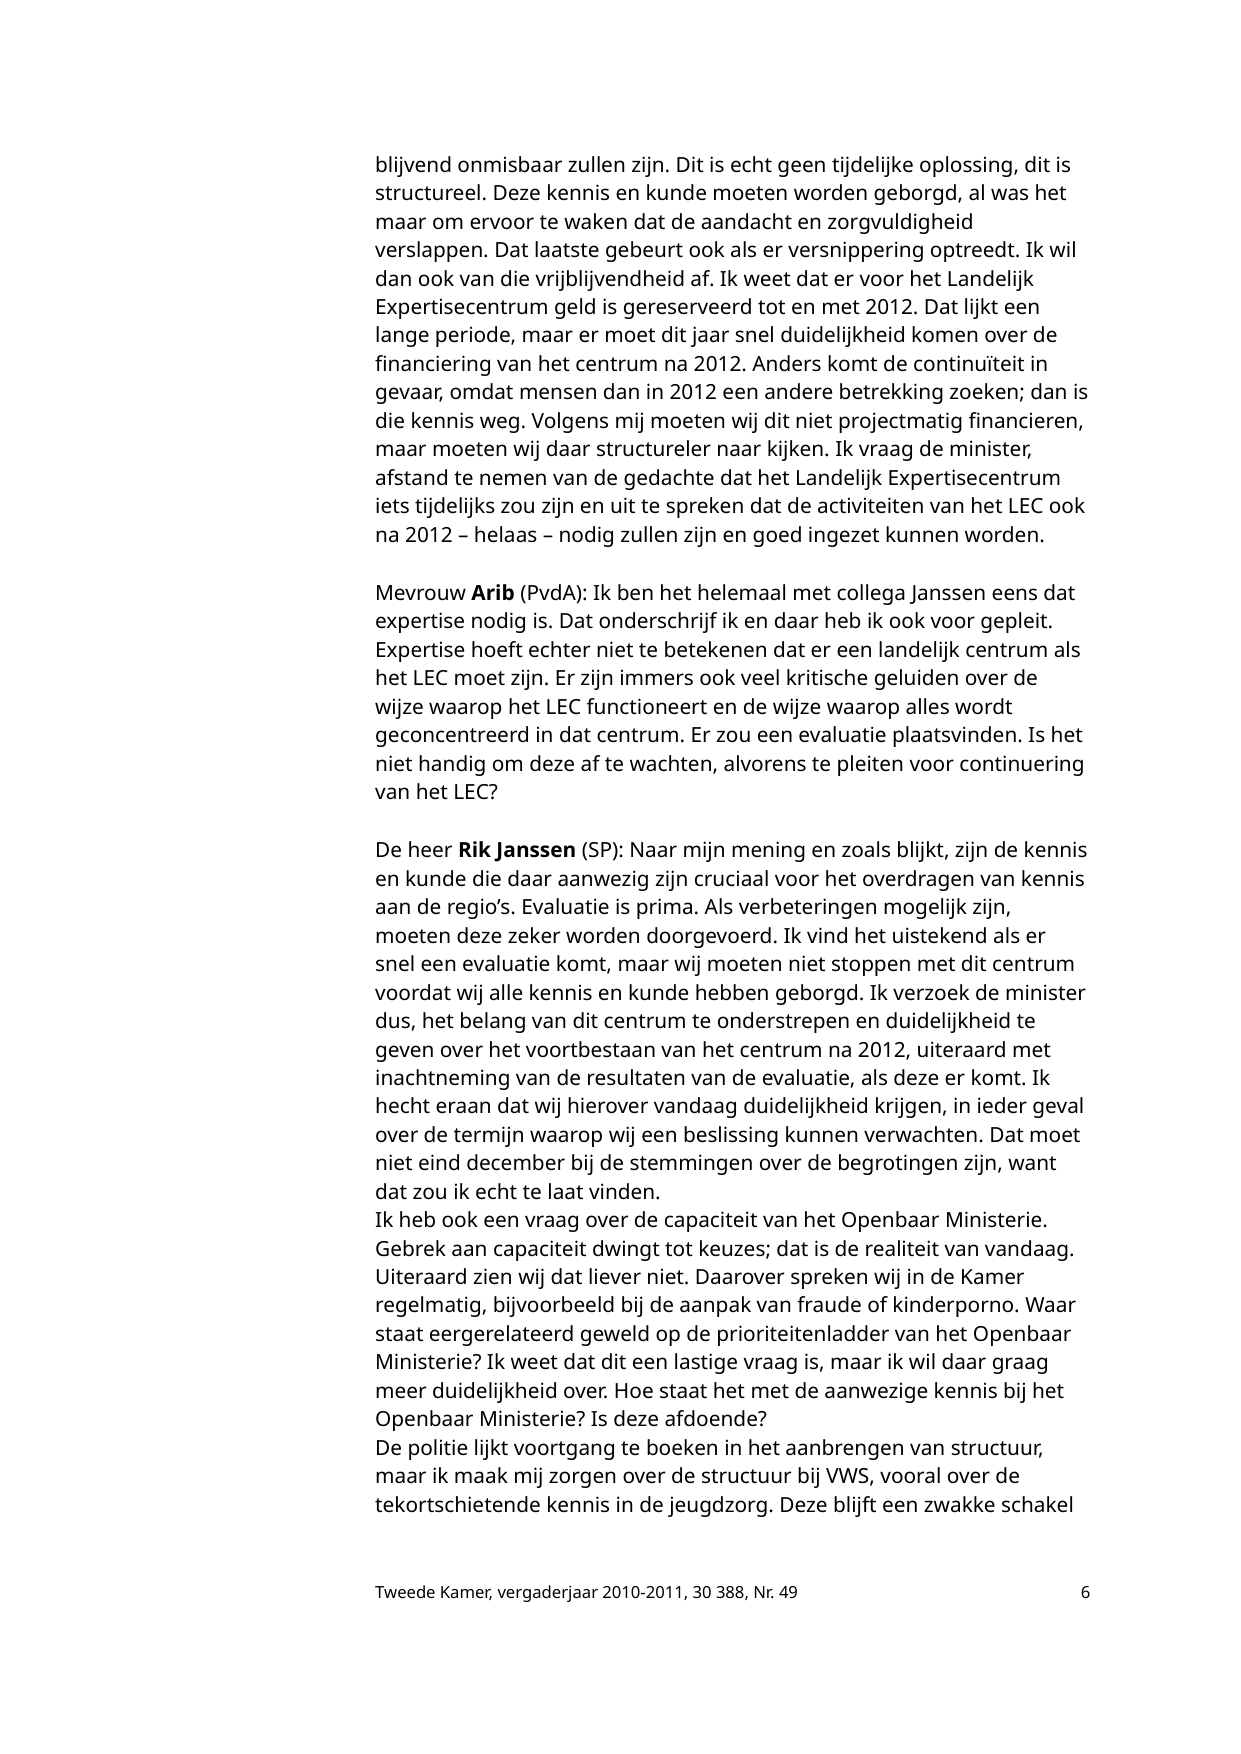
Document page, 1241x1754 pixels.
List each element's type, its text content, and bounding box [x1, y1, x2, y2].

text Mevrouw Arib (PvdA): Ik ben het helemaal met collega Janssen eens dat expertise nodig is. Dat onderschrijf ik en daar heb ik ook voor gepleit. Expertise hoeft echter niet te betekenen dat er een landelijk centrum als het LEC moet zijn. Er zijn immers ook veel kritische geluiden over de wijze waarop het LEC functioneert en de wijze waarop alles wordt geconcentreerd in dat centrum. Er zou een evaluatie plaatsvinden. Is het niet handig om deze af te wachten, alvorens te pleiten voor continuering van het LEC? [375, 578, 1090, 806]
text De politie lijkt voortgang te boeken in het aanbrengen van structuur, maar ik maak mij zorgen over de structuur bij VWS, vooral over de tekortschietende kennis in de jeugdzorg. Deze blijft een zwakke schakel [375, 1433, 1090, 1518]
text blijvend onmisbaar zullen zijn. Dit is echt geen tijdelijke oplossing, dit is structureel. Deze kennis en kunde moeten worden geborgd, al was het maar om ervoor te waken dat de aandacht en zorgvuldigheid verslappen. Dat laatste gebeurt ook als er versnippering optreedt. Ik wil dan ook van die vrijblijvendheid af. Ik weet dat er voor het Landelijk Expertisecentrum geld is gereserveerd tot en met 2012. Dat lijkt een lange periode, maar er moet dit jaar snel duidelijkheid komen over de financiering van het centrum na 2012. Anders komt de continuïteit in gevaar, omdat mensen dan in 2012 een andere betrekking zoeken; dan is die kennis weg. Volgens mij moeten wij dit niet projectmatig financieren, maar moeten wij daar structureler naar kijken. Ik vraag de minister, afstand te nemen van de gedachte dat het Landelijk Expertisecentrum iets tijdelijks zou zijn en uit te spreken dat de activiteiten van het LEC ook na 2012 – helaas – nodig zullen zijn en goed ingezet kunnen worden. [375, 150, 1090, 548]
text De heer Rik Janssen (SP): Naar mijn mening en zoals blijkt, zijn de kennis en kunde die daar aanwezig zijn cruciaal voor het overdragen van kennis aan de regio’s. Evaluatie is prima. Als verbeteringen mogelijk zijn, moeten deze zeker worden doorgevoerd. Ik vind het uistekend als er snel een evaluatie komt, maar wij moeten niet stoppen met dit centrum voordat wij alle kennis en kunde hebben geborgd. Ik verzoek de minister dus, het belang van dit centrum te onderstrepen en duidelijkheid te geven over het voortbestaan van het centrum na 2012, uiteraard met inachtneming van de resultaten van de evaluatie, als deze er komt. Ik hecht eraan dat wij hierover vandaag duidelijkheid krijgen, in ieder geval over de termijn waarop wij een beslissing kunnen verwachten. Dat moet niet eind december bij de stemmingen over de begrotingen zijn, want dat zou ik echt te laat vinden. [375, 836, 1090, 1205]
text Ik heb ook een vraag over de capaciteit van het Openbaar Ministerie. Gebrek aan capaciteit dwingt tot keuzes; dat is de realiteit van vandaag. Uiteraard zien wij dat liever niet. Daarover spreken wij in de Kamer regelmatig, bijvoorbeeld bij de aanpak van fraude of kinderporno. Waar staat eergerelateerd geweld op de prioriteitenladder van het Openbaar Ministerie? Ik weet dat dit een lastige vraag is, maar ik wil daar graag meer duidelijkheid over. Hoe staat het met de aanwezige kennis bij het Openbaar Ministerie? Is deze afdoende? [375, 1205, 1090, 1433]
